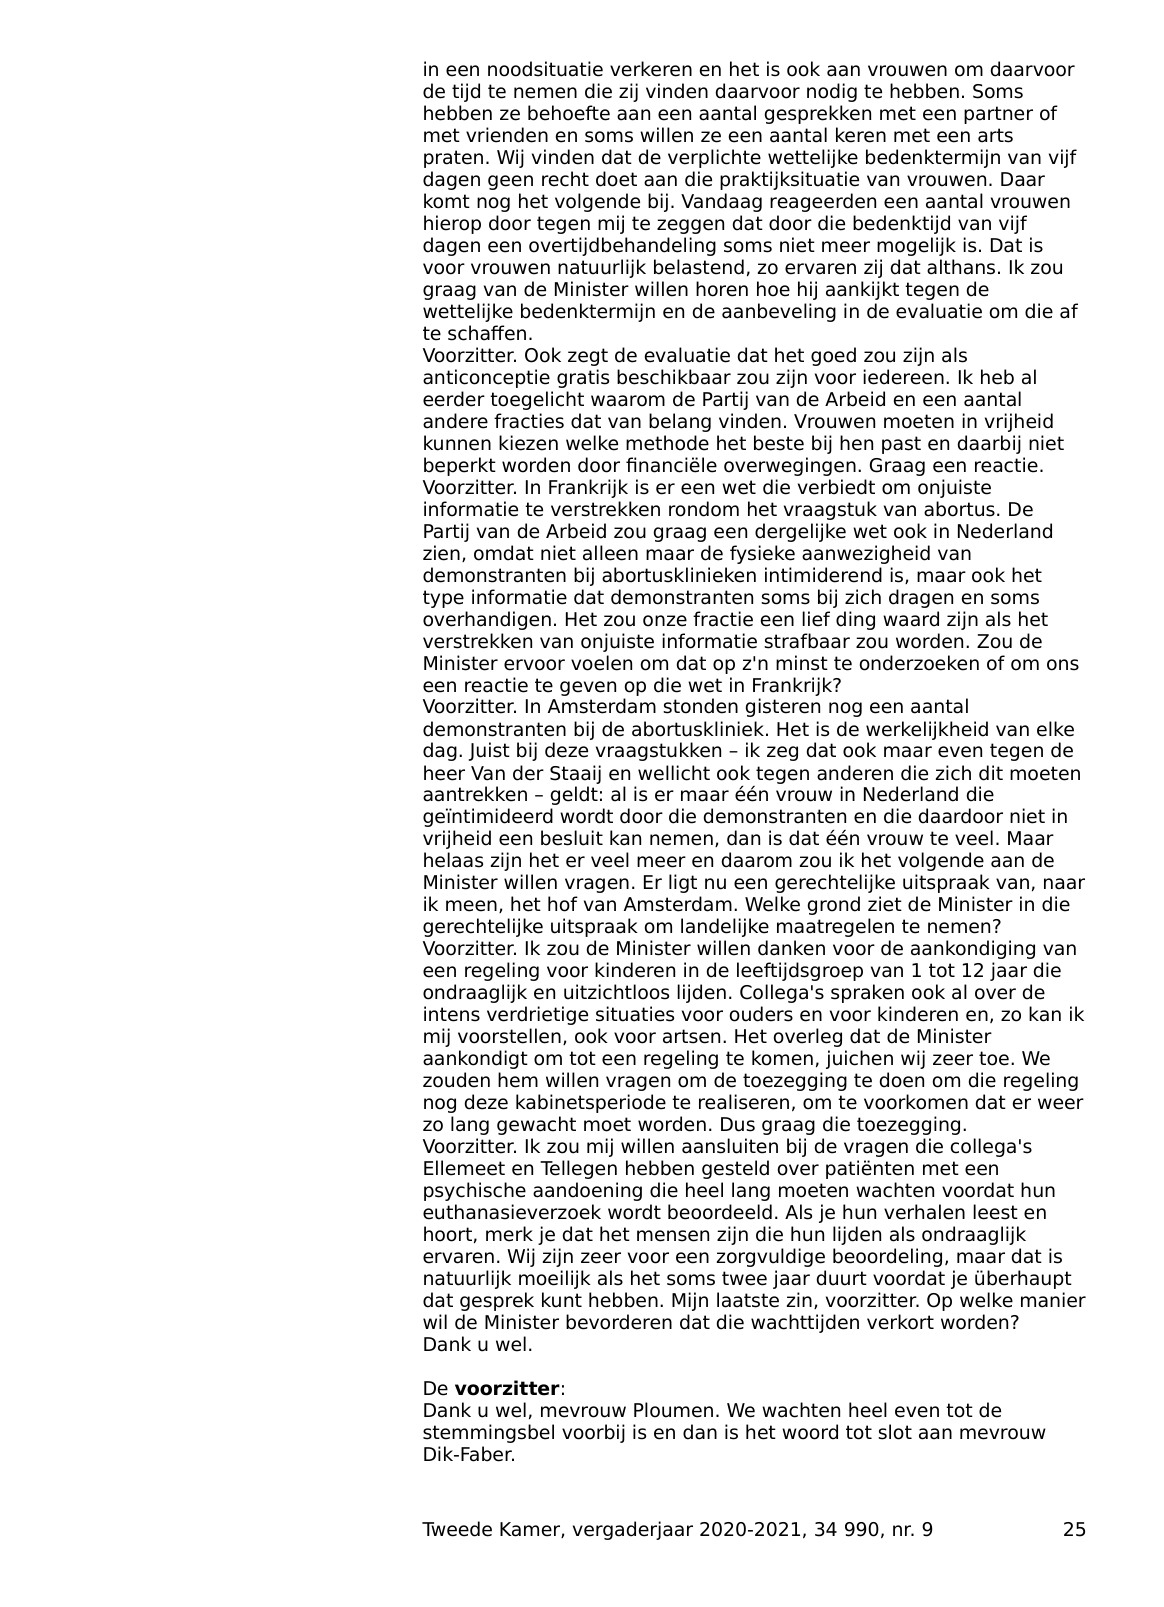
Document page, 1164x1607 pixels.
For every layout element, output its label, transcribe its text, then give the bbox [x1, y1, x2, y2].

text Dank u wel, mevrouw Ploumen. We wachten heel even tot de stemmingsbel voorbij is en dan is het woord tot slot aan mevrouw Dik-Faber. [422, 1400, 1087, 1466]
text Voorzitter. Ik zou de Minister willen danken voor de aankondiging van een regeling voor kinderen in de leeftijdsgroep van 1 tot 12 jaar die ondraaglijk en uitzichtloos lijden. Collega's spraken ook al over de intens verdrietige situaties voor ouders en voor kinderen en, zo kan ik mij voorstellen, ook voor artsen. Het overleg dat de Minister aankondigt om tot een regeling te komen, juichen wij zeer toe. We zouden hem willen vragen om de toezegging te doen om die regeling nog deze kabinetsperiode te realiseren, om te voorkomen dat er weer zo lang gewacht moet worden. Dus graag die toezegging. [422, 938, 1087, 1136]
text in een noodsituatie verkeren en het is ook aan vrouwen om daarvoor de tijd te nemen die zij vinden daarvoor nodig te hebben. Soms hebben ze behoefte aan een aantal gesprekken met een partner of met vrienden en soms willen ze een aantal keren met een arts praten. Wij vinden dat de verplichte wettelijke bedenktermijn van vijf dagen geen recht doet aan die praktijksituatie van vrouwen. Daar komt nog het volgende bij. Vandaag reageerden een aantal vrouwen hierop door tegen mij te zeggen dat door die bedenktijd van vijf dagen een overtijdbehandeling soms niet meer mogelijk is. Dat is voor vrouwen natuurlijk belastend, zo ervaren zij dat althans. Ik zou graag van de Minister willen horen hoe hij aankijkt tegen de wettelijke bedenktermijn en de aanbeveling in de evaluatie om die af te schaffen. [422, 59, 1087, 345]
text Voorzitter. In Frankrijk is er een wet die verbiedt om onjuiste informatie te verstrekken rondom het vraagstuk van abortus. De Partij van de Arbeid zou graag een dergelijke wet ook in Nederland zien, omdat niet alleen maar de fysieke aanwezigheid van demonstranten bij abortusklinieken intimiderend is, maar ook het type informatie dat demonstranten soms bij zich dragen en soms overhandigen. Het zou onze fractie een lief ding waard zijn als het verstrekken van onjuiste informatie strafbaar zou worden. Zou de Minister ervoor voelen om dat op z'n minst te onderzoeken of om ons een reactie te geven op die wet in Frankrijk? [422, 477, 1087, 696]
text Voorzitter. Ik zou mij willen aansluiten bij de vragen die collega's Ellemeet en Tellegen hebben gesteld over patiënten met een psychische aandoening die heel lang moeten wachten voordat hun euthanasieverzoek wordt beoordeeld. Als je hun verhalen leest en hoort, merk je dat het mensen zijn die hun lijden als ondraaglijk ervaren. Wij zijn zeer voor een zorgvuldige beoordeling, maar dat is natuurlijk moeilijk als het soms twee jaar duurt voordat je überhaupt dat gesprek kunt hebben. Mijn laatste zin, voorzitter. Op welke manier wil de Minister bevorderen dat die wachttijden verkort worden? [422, 1136, 1087, 1334]
text Voorzitter. Ook zegt de evaluatie dat het goed zou zijn als anticonceptie gratis beschikbaar zou zijn voor iedereen. Ik heb al eerder toegelicht waarom de Partij van de Arbeid en een aantal andere fracties dat van belang vinden. Vrouwen moeten in vrijheid kunnen kiezen welke methode het beste bij hen past en daarbij niet beperkt worden door financiële overwegingen. Graag een reactie. [422, 345, 1087, 477]
text Voorzitter. In Amsterdam stonden gisteren nog een aantal demonstranten bij de abortuskliniek. Het is de werkelijkheid van elke dag. Juist bij deze vraagstukken – ik zeg dat ook maar even tegen de heer Van der Staaij en wellicht ook tegen anderen die zich dit moeten aantrekken – geldt: al is er maar één vrouw in Nederland die geïntimideerd wordt door die demonstranten en die daardoor niet in vrijheid een besluit kan nemen, dan is dat één vrouw te veel. Maar helaas zijn het er veel meer en daarom zou ik het volgende aan de Minister willen vragen. Er ligt nu een gerechtelijke uitspraak van, naar ik meen, het hof van Amsterdam. Welke grond ziet de Minister in die gerechtelijke uitspraak om landelijke maatregelen te nemen? [422, 696, 1087, 938]
text Dank u wel. [422, 1334, 1087, 1356]
text De voorzitter: [422, 1378, 1087, 1400]
